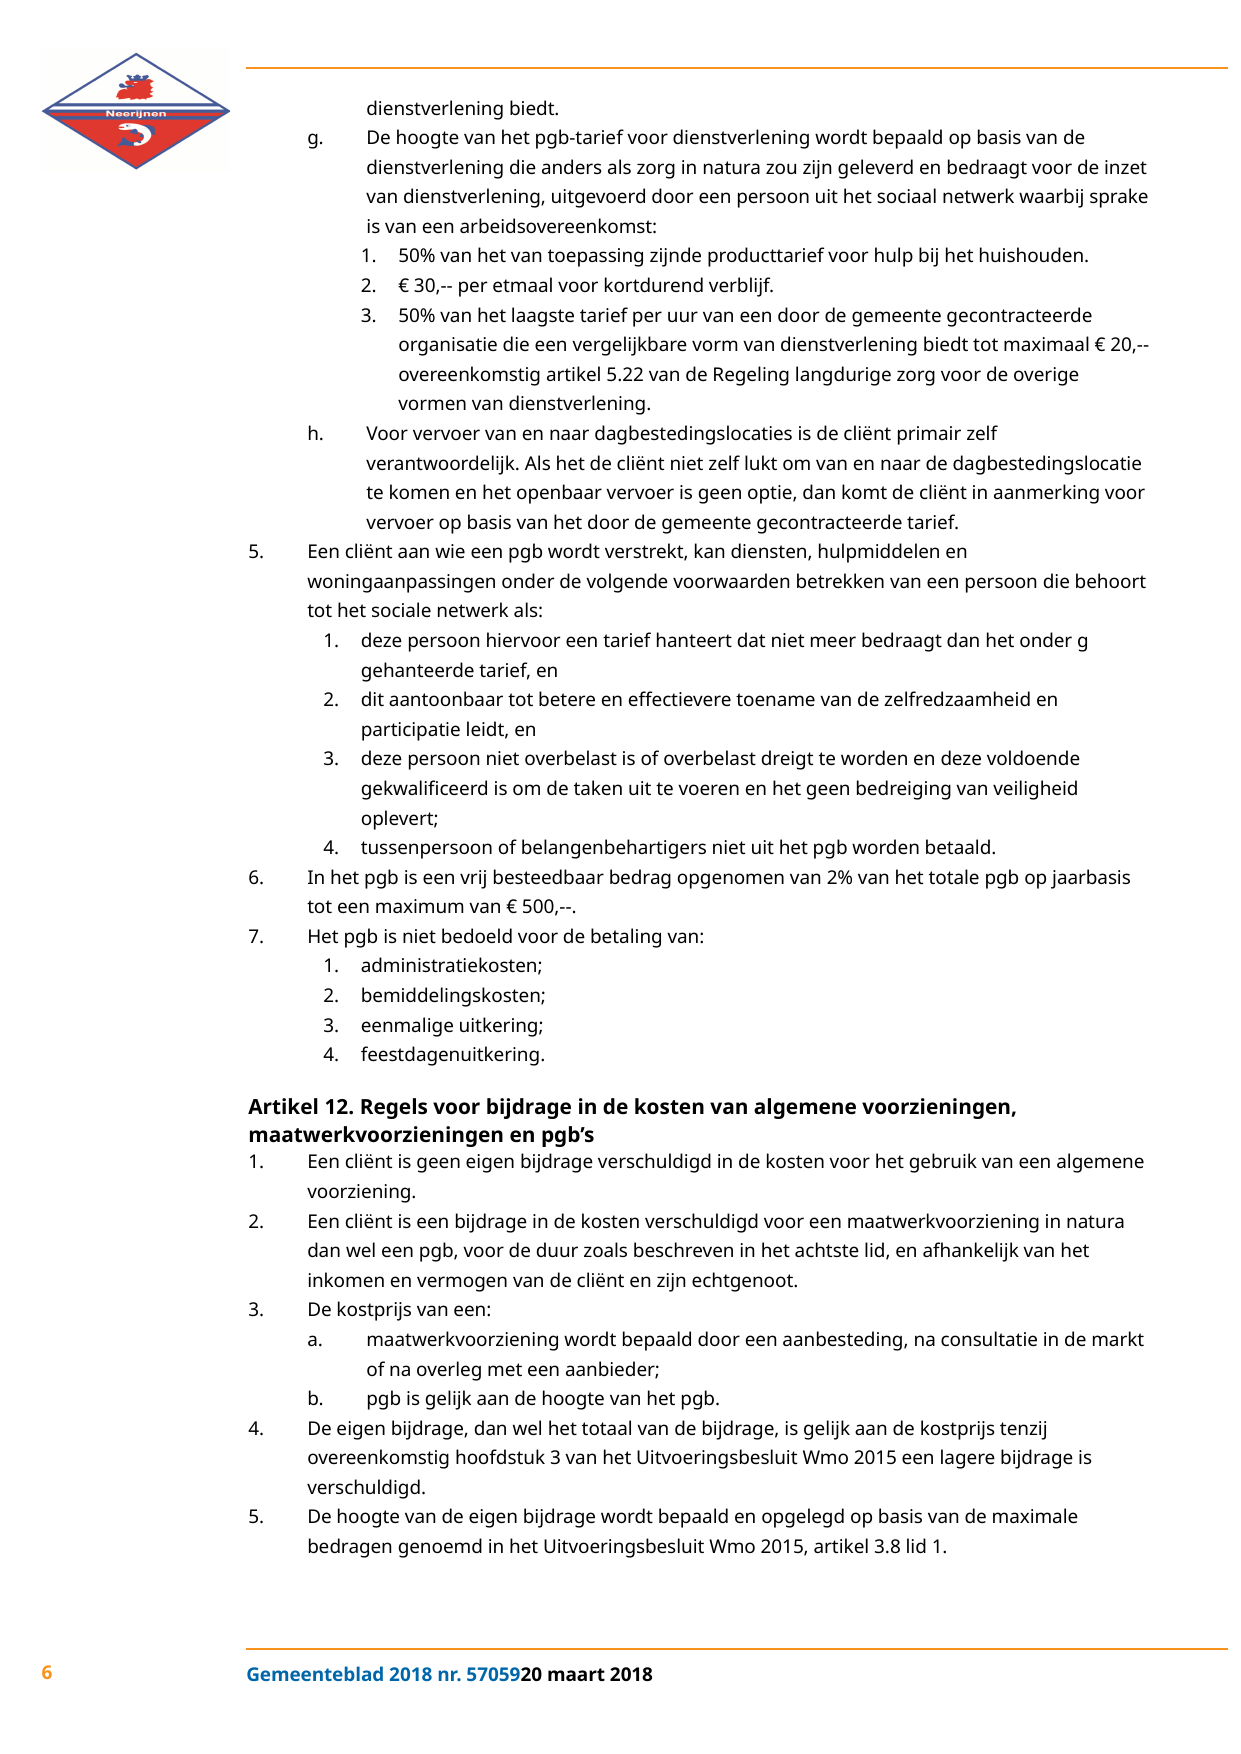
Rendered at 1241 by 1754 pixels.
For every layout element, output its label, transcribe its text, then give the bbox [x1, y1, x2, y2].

picture [41, 47, 231, 172]
list eenmalige uitkering; [323, 1012, 1152, 1038]
list Een cliënt is een bijdrage in de kosten verschuldigd voor een maatwerkvoorziening in natura dan wel een pgb, voor de duur zoals beschreven in het achtste lid, en afhankelijk van het inkomen en vermogen van de cliënt en zijn echtgenoot. [248, 1208, 1152, 1293]
list Een cliënt is geen eigen bijdrage verschuldigd in de kosten voor het gebruik van een algemene voorziening. [248, 1149, 1152, 1204]
list pgb is gelijk aan de hoogte van het pgb. [307, 1385, 1152, 1411]
list Een cliënt aan wie een pgb wordt verstrekt, kan diensten, hulpmiddelen en woningaanpassingen onder de volgende voorwaarden betrekken van een persoon die behoort tot het sociale netwerk als: [248, 538, 1152, 623]
list deze persoon hiervoor een tarief hanteert dat niet meer bedraagt dan het onder g gehanteerde tarief, en [323, 627, 1152, 683]
list In het pgb is een vrij besteedbaar bedrag opgenomen van 2% van het totale pgb op jaarbasis tot een maximum van € 500,--. [248, 864, 1152, 919]
list € 30,-- per etmaal voor kortdurend verblijf. [361, 272, 1152, 298]
list De hoogte van het pgb-tarief voor dienstverlening wordt bepaald op basis van de dienstverlening die anders als zorg in natura zou zijn geleverd en bedraagt voor de inzet van dienstverlening, uitgevoerd door een persoon uit het sociaal netwerk waarbij sprake is van een arbeidsovereenkomst: [307, 124, 1152, 239]
list maatwerkvoorziening wordt bepaald door een aanbesteding, na consultatie in de markt of na overleg met een aanbieder; [307, 1326, 1152, 1382]
list administratiekosten; [323, 953, 1152, 978]
list 50% van het laagste tarief per uur van een door de gemeente gecontracteerde organisatie die een vergelijkbare vorm van dienstverlening biedt tot maximaal € 20,-- overeenkomstig artikel 5.22 van de Regeling langdurige zorg voor de overige vormen van dienstverlening. [361, 302, 1152, 416]
list Voor vervoer van en naar dagbestedingslocaties is de cliënt primair zelf verantwoordelijk. Als het de cliënt niet zelf lukt om van en naar de dagbestedingslocatie te komen en het openbaar vervoer is geen optie, dan komt de cliënt in aanmerking voor vervoer op basis van het door de gemeente gecontracteerde tarief. [307, 420, 1152, 535]
list dienstverlening biedt. [307, 95, 1152, 121]
list De hoogte van de eigen bijdrage wordt bepaald en opgelegd op basis van de maximale bedragen genoemd in het Uitvoeringsbesluit Wmo 2015, artikel 3.8 lid 1. [248, 1504, 1152, 1559]
text Artikel 12. Regels voor bijdrage in de kosten van algemene voorzieningen, maatwerkvoorzieningen en pgb’s [248, 1092, 1152, 1149]
list feestdagenuitkering. [323, 1041, 1152, 1067]
list deze persoon niet overbelast is of overbelast dreigt te worden en deze voldoende gekwalificeerd is om de taken uit te voeren en het geen bedreiging van veiligheid oplevert; [323, 746, 1152, 831]
list 50% van het van toepassing zijnde producttarief voor hulp bij het huishouden. [361, 243, 1152, 268]
list bemiddelingskosten; [323, 982, 1152, 1008]
list dit aantoonbaar tot betere en effectievere toename van de zelfredzaamheid en participatie leidt, en [323, 686, 1152, 742]
list De kostprijs van een: [248, 1297, 1152, 1322]
list Het pgb is niet bedoeld voor de betaling van: [248, 923, 1152, 949]
list tussenpersoon of belangenbehartigers niet uit het pgb worden betaald. [323, 834, 1152, 860]
list De eigen bijdrage, dan wel het totaal van de bijdrage, is gelijk aan de kostprijs tenzij overeenkomstig hoofdstuk 3 van het Uitvoeringsbesluit Wmo 2015 een lagere bijdrage is verschuldigd. [248, 1415, 1152, 1500]
